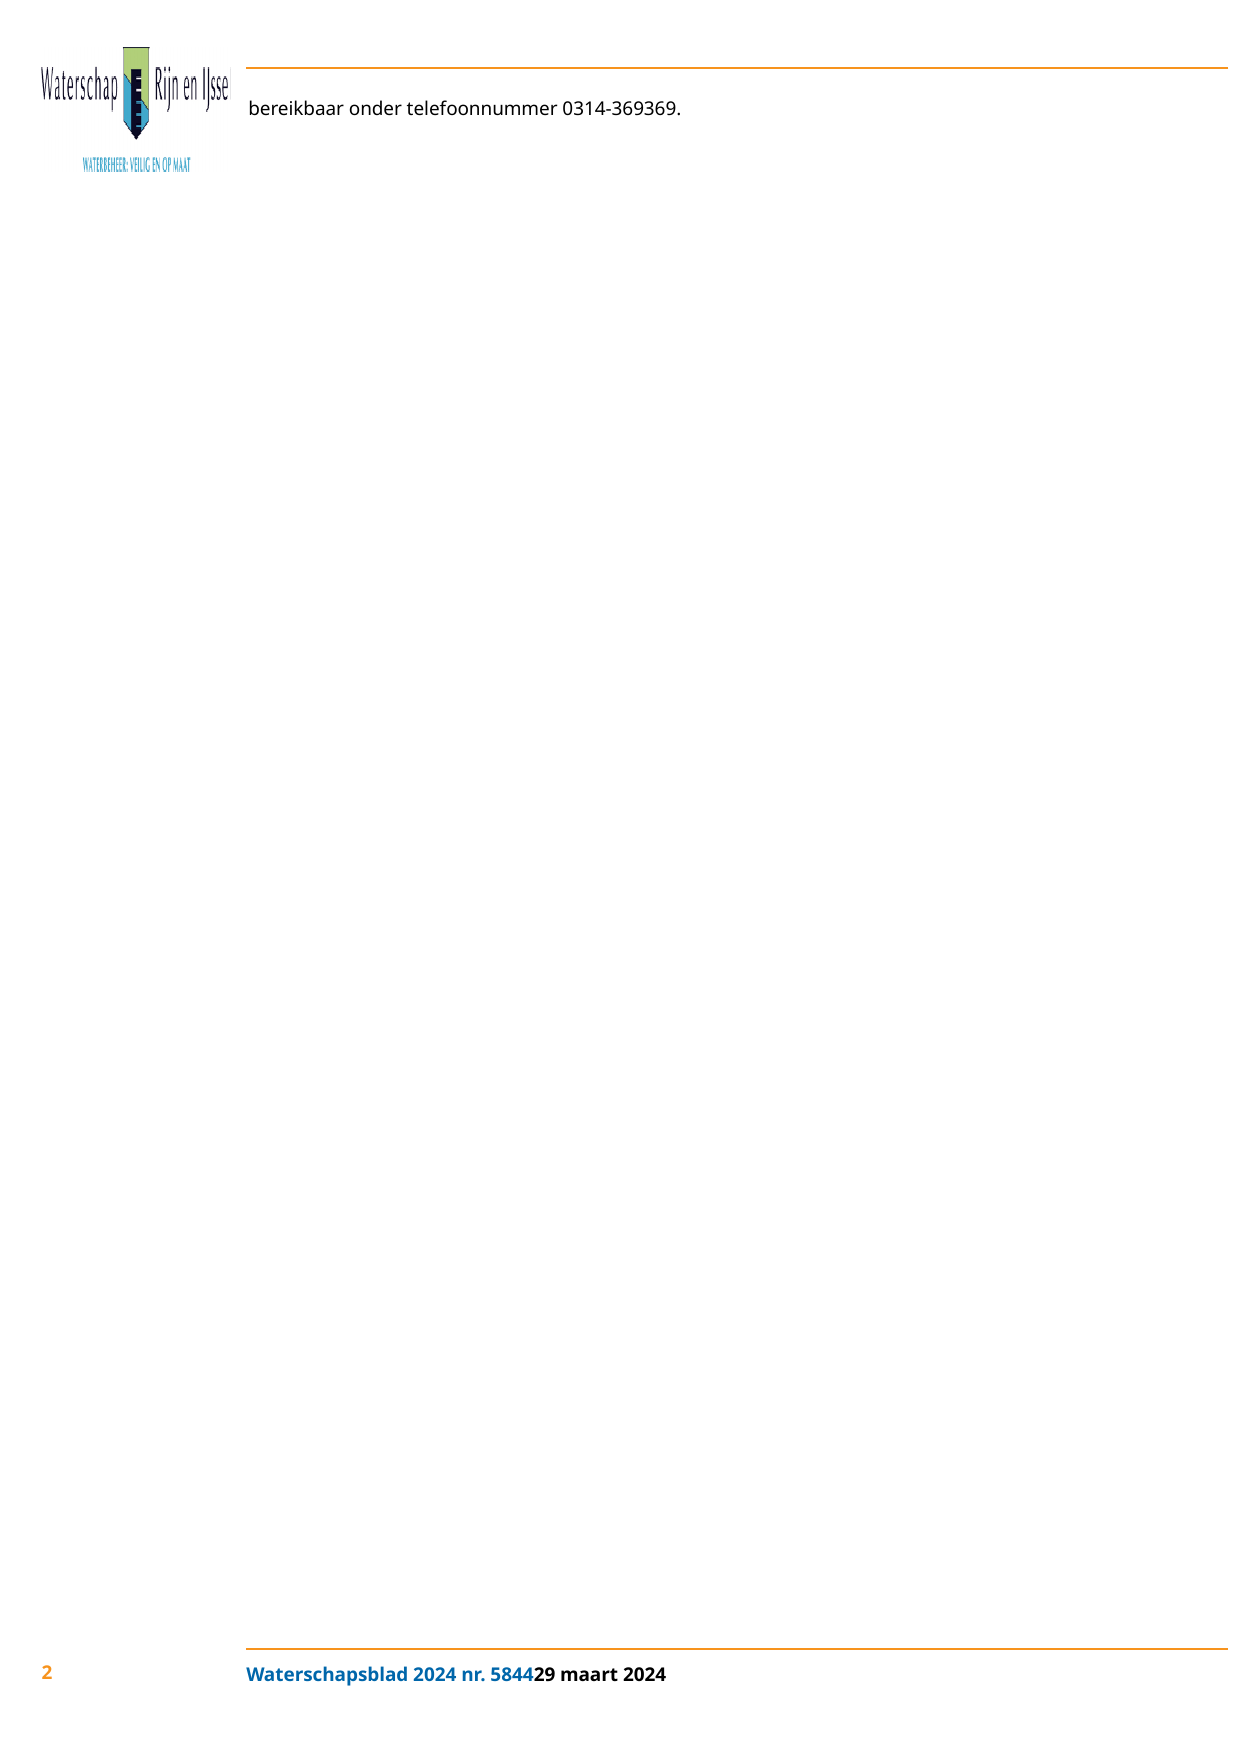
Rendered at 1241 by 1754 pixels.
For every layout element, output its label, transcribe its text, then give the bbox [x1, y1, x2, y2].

picture [41, 47, 231, 172]
text bereikbaar onder telefoonnummer 0314-369369. [248, 95, 1152, 121]
